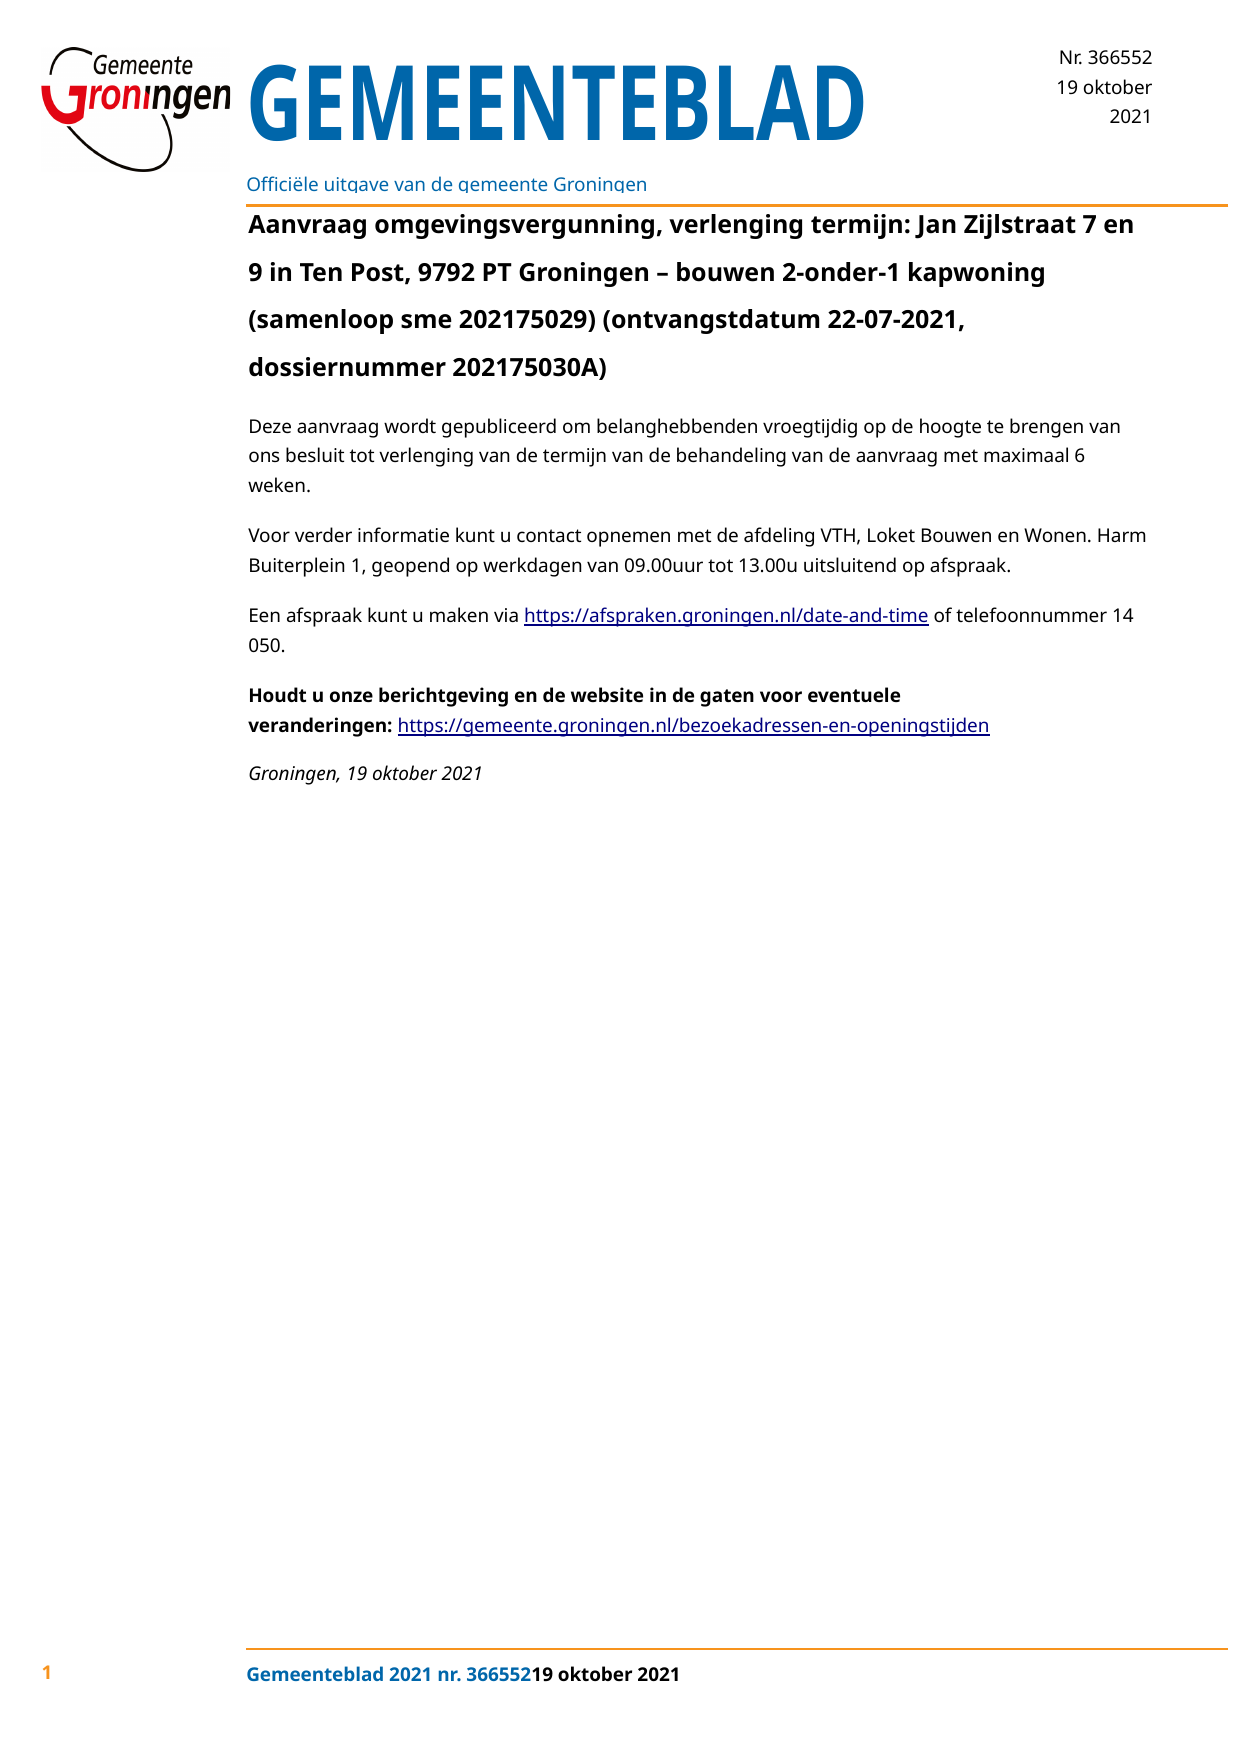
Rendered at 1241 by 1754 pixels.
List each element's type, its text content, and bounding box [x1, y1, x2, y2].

picture [41, 47, 231, 172]
text Groningen, 19 oktober 2021 [248, 760, 1152, 786]
text Aanvraag omgevingsvergunning, verlenging termijn: Jan Zijlstraat 7 en 9 in Ten Post, 9792 PT Groningen – bouwen 2-onder-1 kapwoning (samenloop sme 202175029) (ontvangstdatum 22-07-2021, dossiernummer 202175030A) [248, 207, 1152, 384]
text Houdt u onze berichtgeving en de website in de gaten voor eventuele veranderingen: https://gemeente.groningen.nl/bezoekadressen-en-openingstijden [248, 683, 1152, 738]
text Een afspraak kunt u maken via https://afspraken.groningen.nl/date-and-time of telefoonnummer 14 050. [248, 603, 1152, 658]
text Voor verder informatie kunt u contact opnemen met de afdeling VTH, Loket Bouwen en Wonen. Harm Buiterplein 1, geopend op werkdagen van 09.00uur tot 13.00u uitsluitend op afspraak. [248, 523, 1152, 578]
text Deze aanvraag wordt gepubliceerd om belanghebbenden vroegtijdig op de hoogte te brengen van ons besluit tot verlenging van de termijn van de behandeling van de aanvraag met maximaal 6 weken. [248, 413, 1152, 498]
